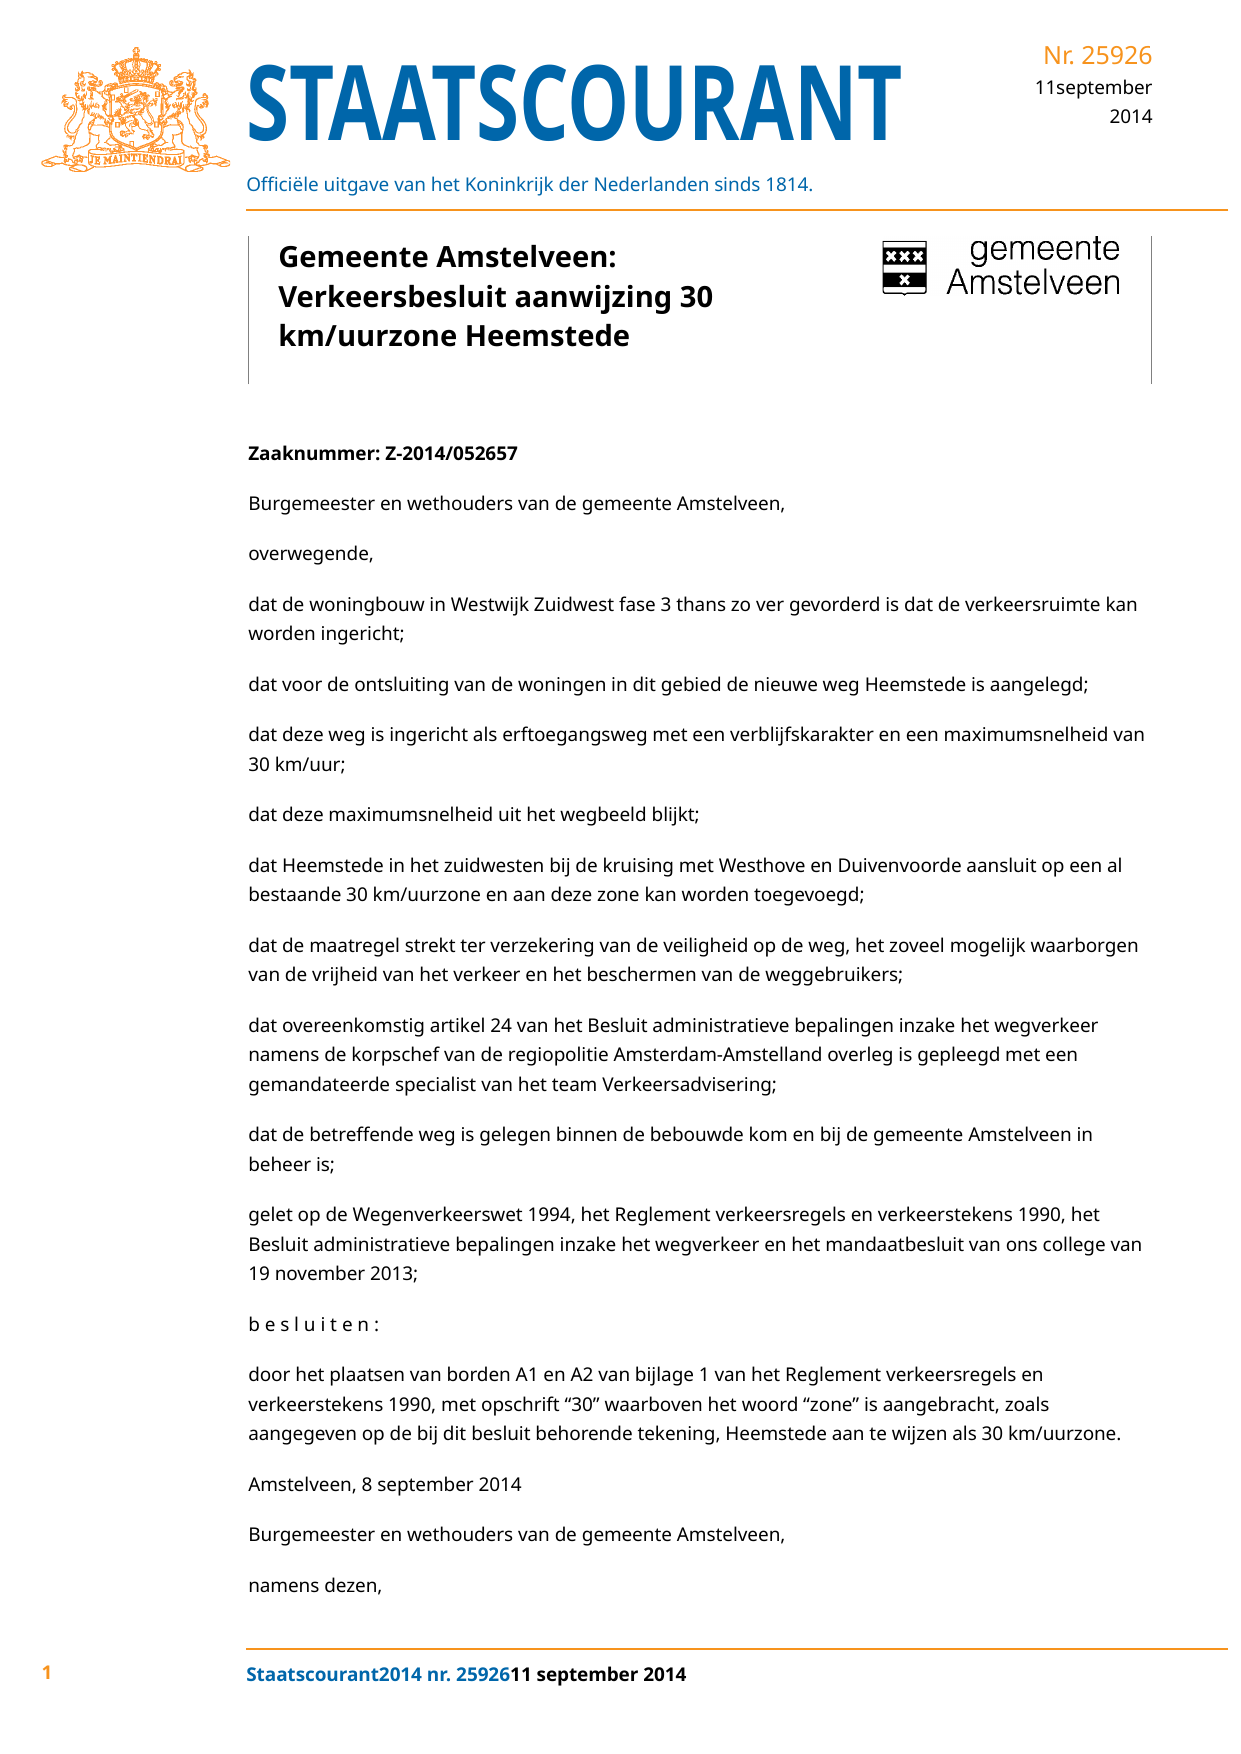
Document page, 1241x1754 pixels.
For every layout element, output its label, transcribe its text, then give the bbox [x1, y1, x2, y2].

text dat deze maximumsnelheid uit het wegbeeld blijkt; [248, 801, 1152, 827]
text Zaaknummer: Z-2014/052657 [248, 440, 1152, 465]
text Amstelveen, 8 september 2014 [248, 1471, 1152, 1497]
text dat de woningbouw in Westwijk Zuidwest fase 3 thans zo ver gevorderd is dat de verkeersruimte kan worden ingericht; [248, 591, 1152, 646]
text dat de betreffende weg is gelegen binnen de bebouwde kom en bij de gemeente Amstelveen in beheer is; [248, 1121, 1152, 1177]
text b e s l u i t e n : [248, 1311, 1152, 1337]
text dat overeenkomstig artikel 24 van het Besluit administratieve bepalingen inzake het wegverkeer namens de korpschef van de regiopolitie Amsterdam-Amstelland overleg is gepleegd met een gemandateerde specialist van het team Verkeersadvisering; [248, 1012, 1152, 1097]
text gelet op de Wegenverkeerswet 1994, het Reglement verkeersregels en verkeerstekens 1990, het Besluit administratieve bepalingen inzake het wegverkeer en het mandaatbesluit van ons college van 19 november 2013; [248, 1201, 1152, 1286]
text overwegende, [248, 541, 1152, 566]
text dat voor de ontsluiting van de woningen in dit gebied de nieuwe weg Heemstede is aangelegd; [248, 671, 1152, 697]
text dat Heemstede in het zuidwesten bij de kruising met Westhove en Duivenvoorde aansluit op een al bestaande 30 km/uurzone en aan deze zone kan worden toegevoegd; [248, 852, 1152, 907]
picture [882, 236, 1119, 296]
text namens dezen, [248, 1572, 1152, 1597]
table_header Gemeente Amstelveen: Verkeersbesluit aanwijzing 30 km/uurzone Heemstede [249, 236, 850, 384]
table_header [850, 236, 1151, 384]
text dat de maatregel strekt ter verzekering van de veiligheid op de weg, het zoveel mogelijk waarborgen van de vrijheid van het verkeer en het beschermen van de weggebruikers; [248, 932, 1152, 987]
text door het plaatsen van borden A1 en A2 van bijlage 1 van het Reglement verkeersregels en verkeerstekens 1990, met opschrift “30” waarboven het woord “zone” is aangebracht, zoals aangegeven op de bij dit besluit behorende tekening, Heemstede aan te wijzen als 30 km/uurzone. [248, 1361, 1152, 1446]
text Burgemeester en wethouders van de gemeente Amstelveen, [248, 1521, 1152, 1547]
text Burgemeester en wethouders van de gemeente Amstelveen, [248, 490, 1152, 516]
picture [41, 47, 231, 172]
text dat deze weg is ingericht als erftoegangsweg met een verblijfskarakter en een maximumsnelheid van 30 km/uur; [248, 721, 1152, 777]
